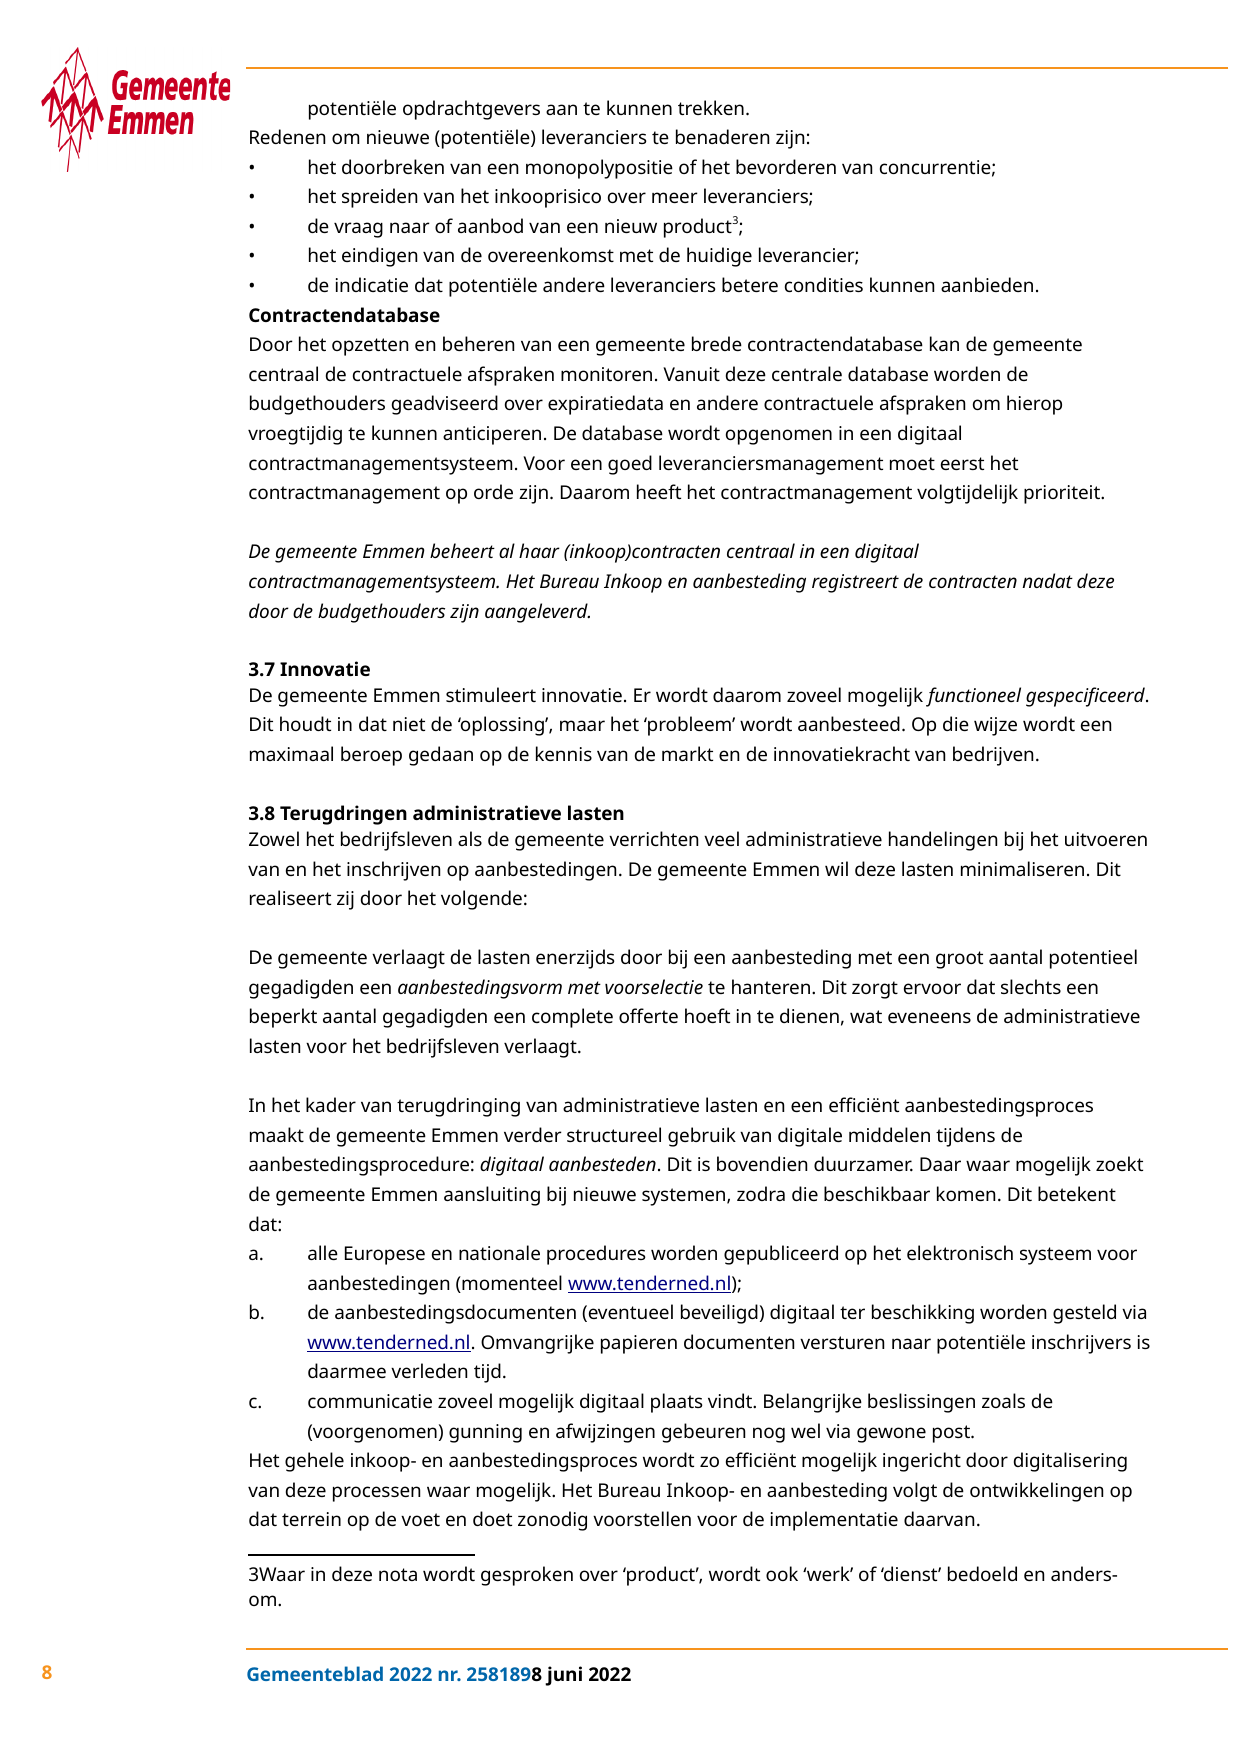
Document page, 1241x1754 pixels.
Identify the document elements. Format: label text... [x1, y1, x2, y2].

text Zowel het bedrijfsleven als de gemeente verrichten veel administratieve handelingen bij het uitvoeren van en het inschrijven op aanbestedingen. De gemeente Emmen wil deze lasten minimaliseren. Dit realiseert zij door het volgende: [248, 826, 1152, 911]
text In het kader van terugdringing van administratieve lasten en een efficiënt aanbestedingsproces maakt de gemeente Emmen verder structureel gebruik van digitale middelen tijdens de aanbestedingsprocedure: digitaal aanbesteden. Dit is bovendien duurzamer. Daar waar mogelijk zoekt de gemeente Emmen aansluiting bij nieuwe systemen, zodra die beschikbaar komen. Dit betekent dat: [248, 1092, 1152, 1236]
list het spreiden van het inkooprisico over meer leveranciers; [248, 183, 1152, 209]
list communicatie zoveel mogelijk digitaal plaats vindt. Belangrijke beslissingen zoals de (voorgenomen) gunning en afwijzingen gebeuren nog wel via gewone post. [248, 1388, 1152, 1443]
text De gemeente Emmen stimuleert innovatie. Er wordt daarom zoveel mogelijk functioneel gespecificeerd. Dit houdt in dat niet de ‘oplossing’, maar het ‘probleem’ wordt aanbesteed. Op die wijze wordt een maximaal beroep gedaan op de kennis van de markt en de innovatiekracht van bedrijven. [248, 682, 1152, 767]
text De gemeente verlaagt de lasten enerzijds door bij een aanbesteding met een groot aantal potentieel gegadigden een aanbestedingsvorm met voorselectie te hanteren. Dit zorgt ervoor dat slechts een beperkt aantal gegadigden een complete offerte hoeft in te dienen, wat eveneens de administratieve lasten voor het bedrijfsleven verlaagt. [248, 944, 1152, 1059]
text Door het opzetten en beheren van een gemeente brede contractendatabase kan de gemeente centraal de contractuele afspraken monitoren. Vanuit deze centrale database worden de budgethouders geadviseerd over expiratiedata en andere contractuele afspraken om hierop vroegtijdig te kunnen anticiperen. De database wordt opgenomen in een digitaal contractmanagementsysteem. Voor een goed leveranciersmanagement moet eerst het contractmanagement op orde zijn. Daarom heeft het contractmanagement volgtijdelijk prioriteit. [248, 331, 1152, 505]
picture [41, 47, 231, 172]
text 3.8 Terugdringen administratieve lasten [248, 800, 1152, 826]
list het doorbreken van een monopolypositie of het bevorderen van concurrentie; [248, 154, 1152, 180]
table_header De gemeente Emmen beheert al haar (inkoop)contracten centraal in een digitaal contractmanagementsysteem. Het Bureau Inkoop en aanbesteding registreert de contracten nadat deze door de budgethouders zijn aangeleverd. [248, 539, 1152, 623]
list alle Europese en nationale procedures worden gepubliceerd op het elektronisch systeem voor aanbestedingen (momenteel www.tenderned.nl); [248, 1240, 1152, 1296]
list potentiële opdrachtgevers aan te kunnen trekken. [248, 95, 1152, 121]
list Waar in deze nota wordt gesproken over ‘product’, wordt ook ‘werk’ of ‘dienst’ bedoeld en anders-om. [248, 1561, 1152, 1612]
text Contractendatabase [248, 302, 1152, 328]
list de indicatie dat potentiële andere leveranciers betere condities kunnen aanbieden. [248, 272, 1152, 298]
text 3.7 Innovatie [248, 656, 1152, 682]
list de vraag naar of aanbod van een nieuw product; [248, 213, 1152, 239]
text Redenen om nieuwe (potentiële) leveranciers te benaderen zijn: [248, 124, 1152, 150]
text Het gehele inkoop- en aanbestedingsproces wordt zo efficiënt mogelijk ingericht door digitalisering van deze processen waar mogelijk. Het Bureau Inkoop- en aanbesteding volgt de ontwikkelingen op dat terrein op de voet en doet zonodig voorstellen voor de implementatie daarvan. [248, 1447, 1152, 1532]
list de aanbestedingsdocumenten (eventueel beveiligd) digitaal ter beschikking worden gesteld via www.tenderned.nl. Omvangrijke papieren documenten versturen naar potentiële inschrijvers is daarmee verleden tijd. [248, 1299, 1152, 1384]
list het eindigen van de overeenkomst met de huidige leverancier; [248, 243, 1152, 268]
